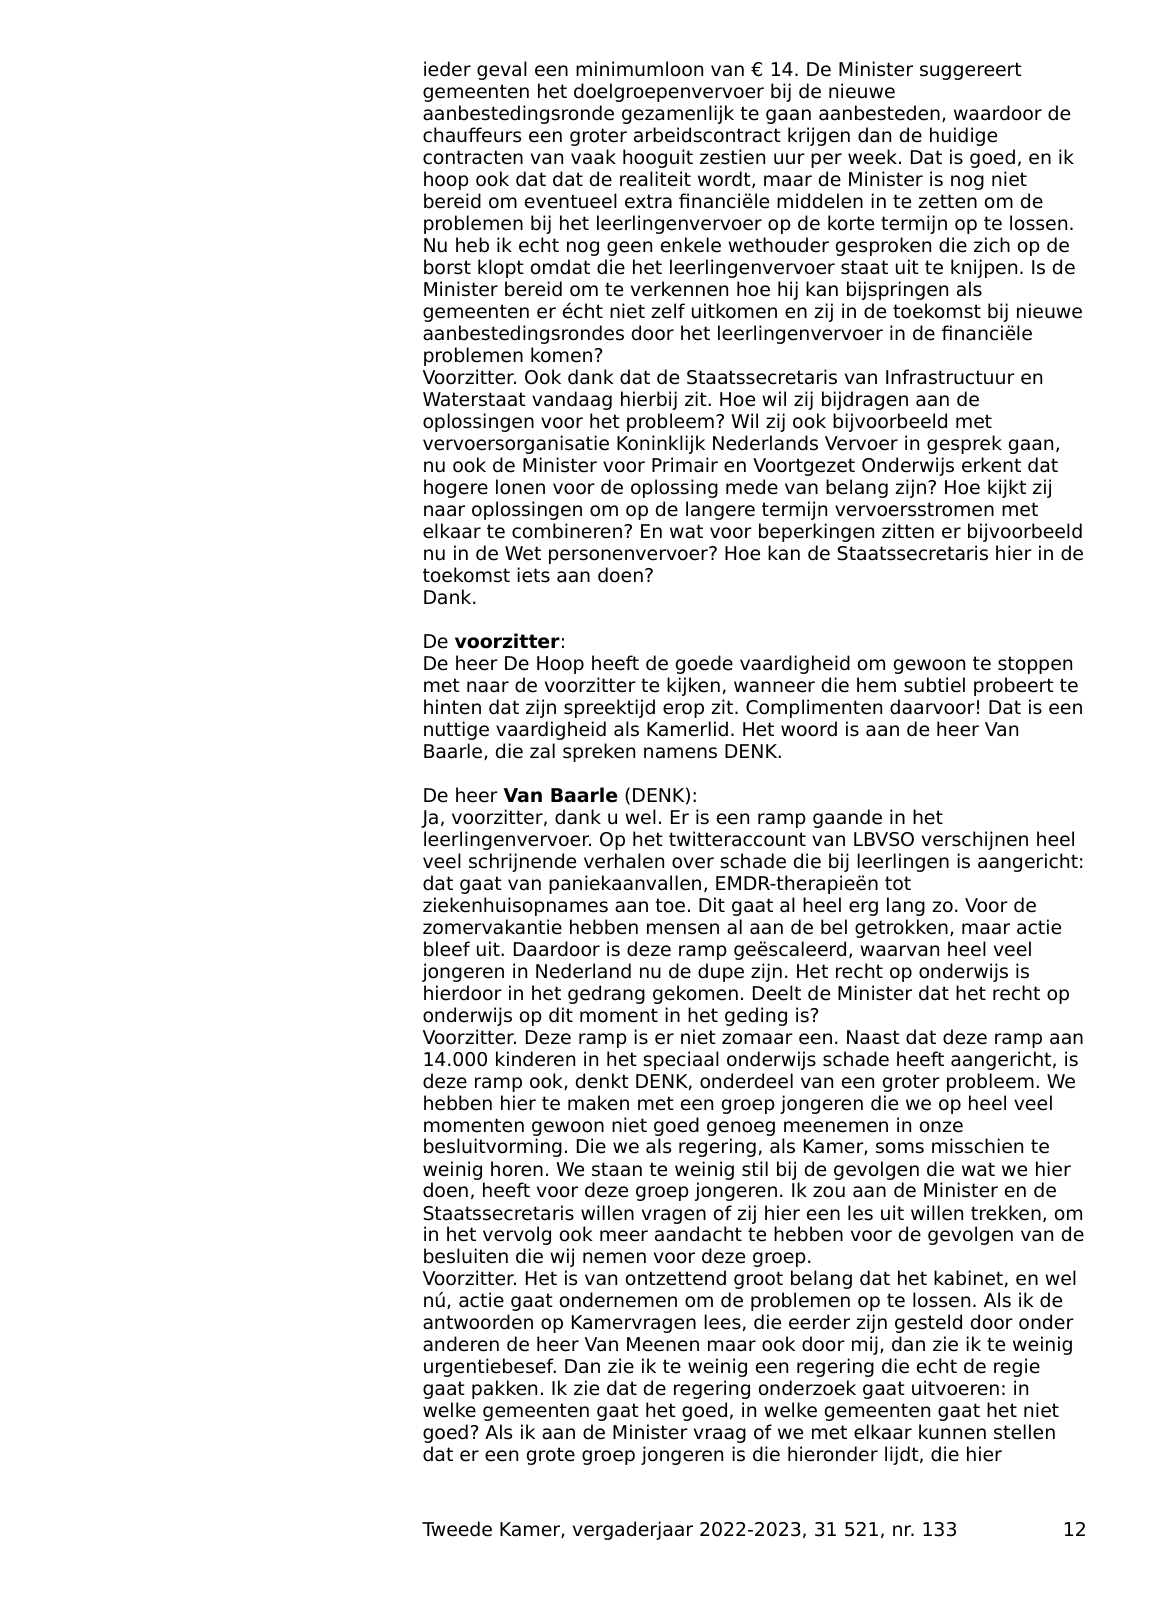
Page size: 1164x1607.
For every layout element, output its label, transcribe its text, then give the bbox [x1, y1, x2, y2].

text Voorzitter. Deze ramp is er niet zomaar een. Naast dat deze ramp aan 14.000 kinderen in het speciaal onderwijs schade heeft aangericht, is deze ramp ook, denkt DENK, onderdeel van een groter probleem. We hebben hier te maken met een groep jongeren die we op heel veel momenten gewoon niet goed genoeg meenemen in onze besluitvorming. Die we als regering, als Kamer, soms misschien te weinig horen. We staan te weinig stil bij de gevolgen die wat we hier doen, heeft voor deze groep jongeren. Ik zou aan de Minister en de Staatssecretaris willen vragen of zij hier een les uit willen trekken, om in het vervolg ook meer aandacht te hebben voor de gevolgen van de besluiten die wij nemen voor deze groep. [422, 1027, 1087, 1268]
text De heer Van Baarle (DENK): [422, 785, 1087, 807]
text Voorzitter. Het is van ontzettend groot belang dat het kabinet, en wel nú, actie gaat ondernemen om de problemen op te lossen. Als ik de antwoorden op Kamervragen lees, die eerder zijn gesteld door onder anderen de heer Van Meenen maar ook door mij, dan zie ik te weinig urgentiebesef. Dan zie ik te weinig een regering die echt de regie gaat pakken. Ik zie dat de regering onderzoek gaat uitvoeren: in welke gemeenten gaat het goed, in welke gemeenten gaat het niet goed? Als ik aan de Minister vraag of we met elkaar kunnen stellen dat er een grote groep jongeren is die hieronder lijdt, die hier [422, 1268, 1087, 1466]
text Voorzitter. Ook dank dat de Staatssecretaris van Infrastructuur en Waterstaat vandaag hierbij zit. Hoe wil zij bijdragen aan de oplossingen voor het probleem? Wil zij ook bijvoorbeeld met vervoersorganisatie Koninklijk Nederlands Vervoer in gesprek gaan, nu ook de Minister voor Primair en Voortgezet Onderwijs erkent dat hogere lonen voor de oplossing mede van belang zijn? Hoe kijkt zij naar oplossingen om op de langere termijn vervoersstromen met elkaar te combineren? En wat voor beperkingen zitten er bijvoorbeeld nu in de Wet personenvervoer? Hoe kan de Staatssecretaris hier in de toekomst iets aan doen? [422, 367, 1087, 587]
text De voorzitter: [422, 631, 1087, 653]
text Ja, voorzitter, dank u wel. Er is een ramp gaande in het leerlingenvervoer. Op het twitteraccount van LBVSO verschijnen heel veel schrijnende verhalen over schade die bij leerlingen is aangericht: dat gaat van paniekaanvallen, EMDR-therapieën tot ziekenhuisopnames aan toe. Dit gaat al heel erg lang zo. Voor de zomervakantie hebben mensen al aan de bel getrokken, maar actie bleef uit. Daardoor is deze ramp geëscaleerd, waarvan heel veel jongeren in Nederland nu de dupe zijn. Het recht op onderwijs is hierdoor in het gedrang gekomen. Deelt de Minister dat het recht op onderwijs op dit moment in het geding is? [422, 807, 1087, 1027]
text Dank. [422, 587, 1087, 608]
text De heer De Hoop heeft de goede vaardigheid om gewoon te stoppen met naar de voorzitter te kijken, wanneer die hem subtiel probeert te hinten dat zijn spreektijd erop zit. Complimenten daarvoor! Dat is een nuttige vaardigheid als Kamerlid. Het woord is aan de heer Van Baarle, die zal spreken namens DENK. [422, 653, 1087, 763]
text ieder geval een minimumloon van € 14. De Minister suggereert gemeenten het doelgroepenvervoer bij de nieuwe aanbestedingsronde gezamenlijk te gaan aanbesteden, waardoor de chauffeurs een groter arbeidscontract krijgen dan de huidige contracten van vaak hooguit zestien uur per week. Dat is goed, en ik hoop ook dat dat de realiteit wordt, maar de Minister is nog niet bereid om eventueel extra financiële middelen in te zetten om de problemen bij het leerlingenvervoer op de korte termijn op te lossen. Nu heb ik echt nog geen enkele wethouder gesproken die zich op de borst klopt omdat die het leerlingenvervoer staat uit te knijpen. Is de Minister bereid om te verkennen hoe hij kan bijspringen als gemeenten er écht niet zelf uitkomen en zij in de toekomst bij nieuwe aanbestedingsrondes door het leerlingenvervoer in de financiële problemen komen? [422, 59, 1087, 367]
